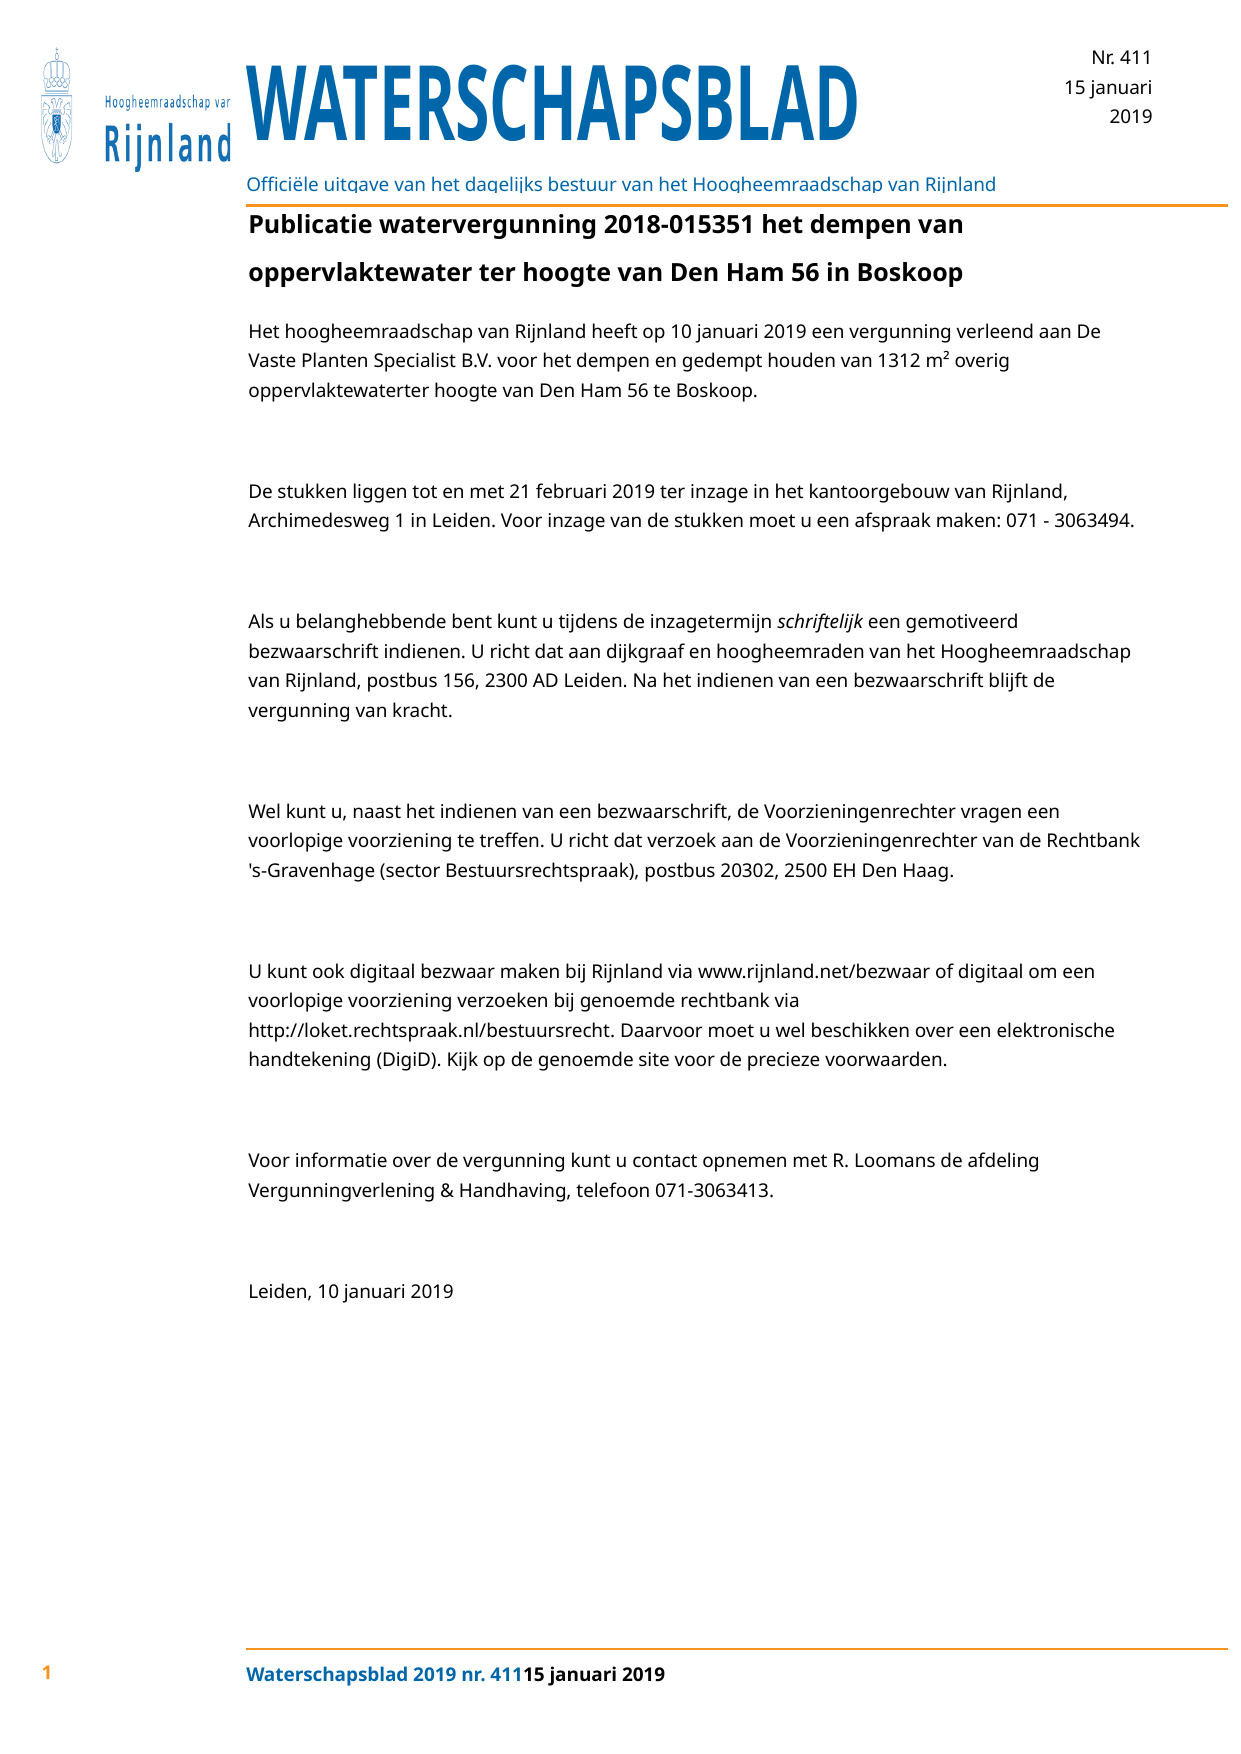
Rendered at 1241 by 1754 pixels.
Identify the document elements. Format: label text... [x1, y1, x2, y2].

text Wel kunt u, naast het indienen van een bezwaarschrift, de Voorzieningenrechter vragen een voorlopige voorziening te treffen. U richt dat verzoek aan de Voorzieningenrechter van de Rechtbank 's-Gravenhage (sector Bestuursrechtspraak), postbus 20302, 2500 EH Den Haag. [248, 798, 1152, 883]
text Het hoogheemraadschap van Rijnland heeft op 10 januari 2019 een vergunning verleend aan De Vaste Planten Specialist B.V. voor het dempen en gedempt houden van 1312 m² overig oppervlaktewaterter hoogte van Den Ham 56 te Boskoop. [248, 318, 1152, 403]
text De stukken liggen tot en met 21 februari 2019 ter inzage in het kantoorgebouw van Rijnland, Archimedesweg 1 in Leiden. Voor inzage van de stukken moet u een afspraak maken: 071 - 3063494. [248, 478, 1152, 533]
text Voor informatie over de vergunning kunt u contact opnemen met R. Loomans de afdeling Vergunningverlening & Handhaving, telefoon 071-3063413. [248, 1147, 1152, 1203]
picture [41, 47, 231, 172]
text Leiden, 10 januari 2019 [248, 1278, 1152, 1304]
text U kunt ook digitaal bezwaar maken bij Rijnland via www.rijnland.net/bezwaar of digitaal om een voorlopige voorziening verzoeken bij genoemde rechtbank via http://loket.rechtspraak.nl/bestuursrecht. Daarvoor moet u wel beschikken over een elektronische handtekening (DigiD). Kijk op de genoemde site voor de precieze voorwaarden. [248, 958, 1152, 1072]
text Publicatie watervergunning 2018-015351 het dempen van oppervlaktewater ter hoogte van Den Ham 56 in Boskoop [248, 207, 1152, 288]
text Als u belanghebbende bent kunt u tijdens de inzagetermijn schriftelijk een gemotiveerd bezwaarschrift indienen. U richt dat aan dijkgraaf en hoogheemraden van het Hoogheemraadschap van Rijnland, postbus 156, 2300 AD Leiden. Na het indienen van een bezwaarschrift blijft de vergunning van kracht. [248, 608, 1152, 723]
